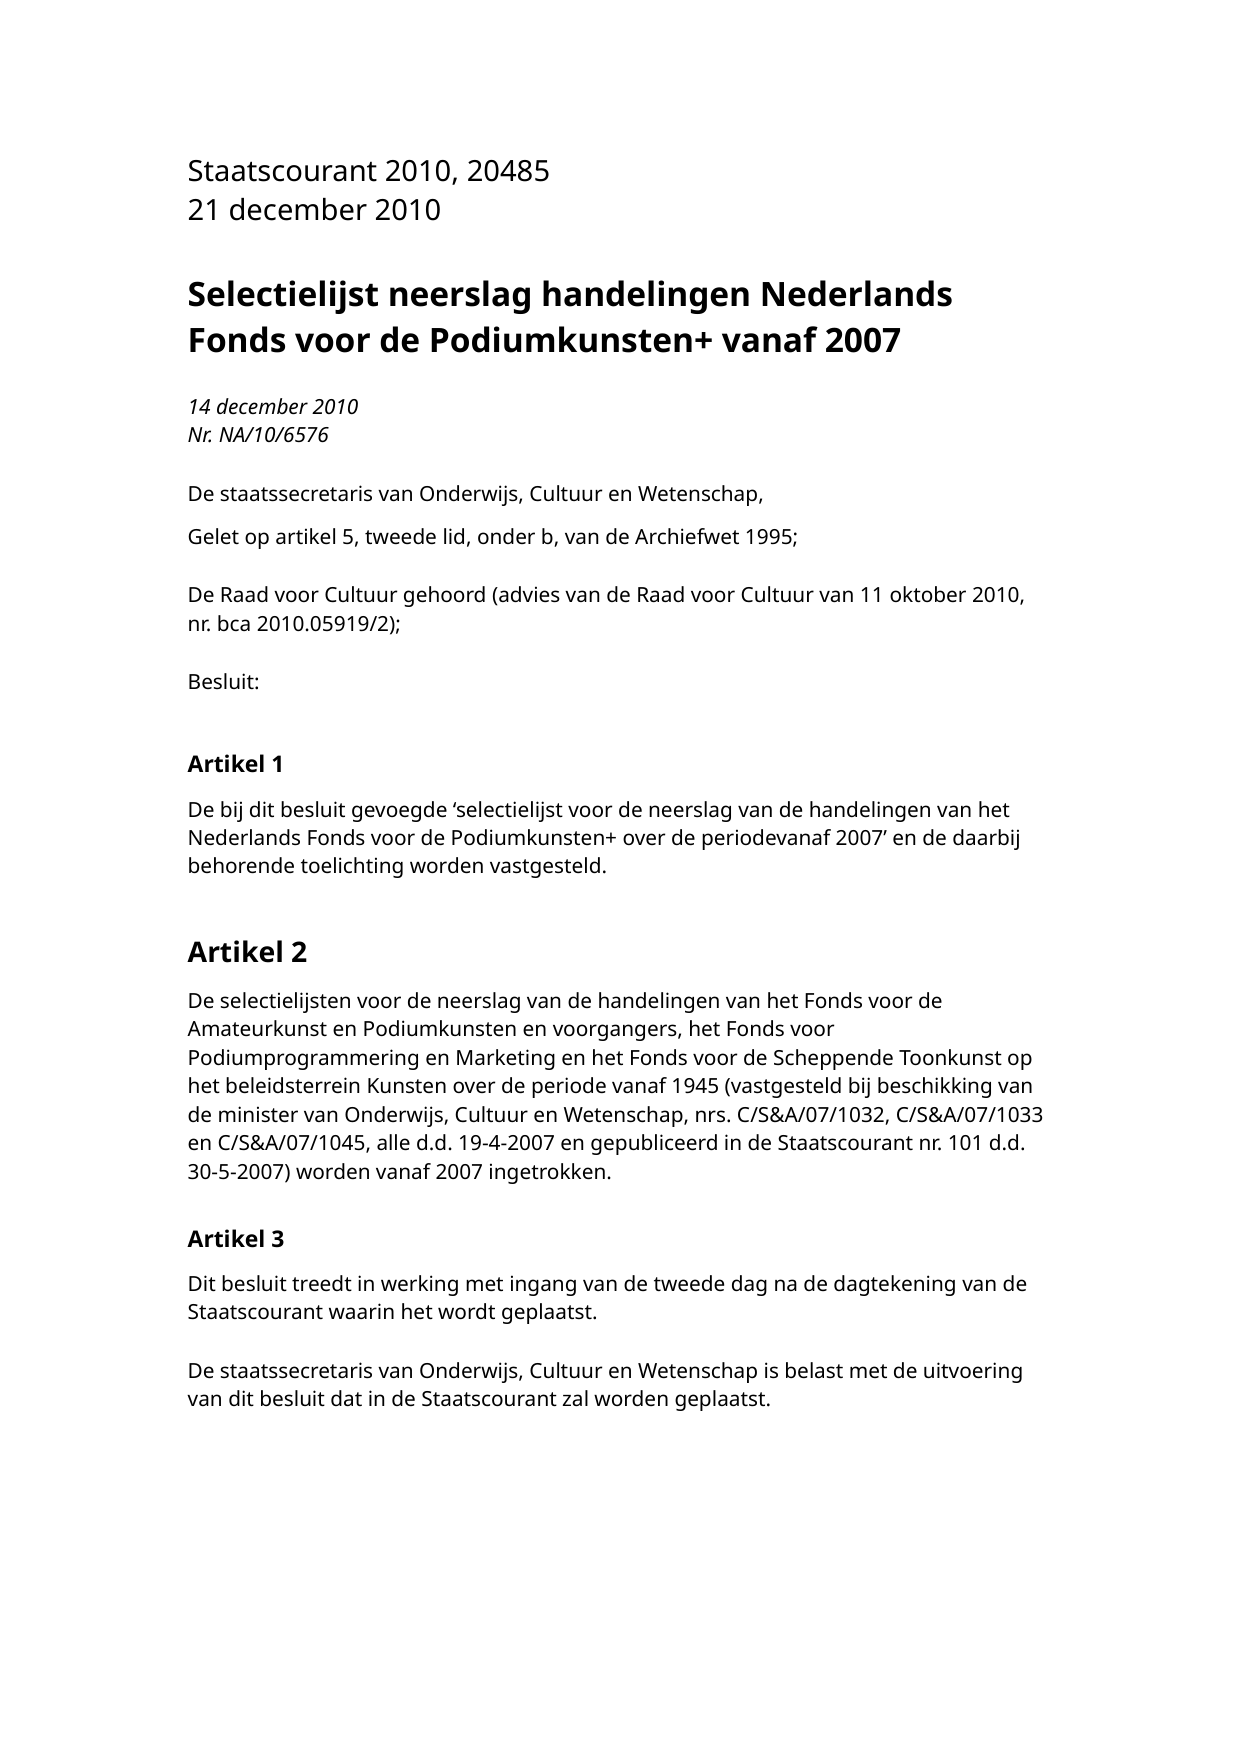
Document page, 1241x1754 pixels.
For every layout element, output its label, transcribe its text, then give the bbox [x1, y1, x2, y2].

text Staatscourant 2010, 20485 [187, 150, 1053, 190]
text De Raad voor Cultuur gehoord (advies van de Raad voor Cultuur van 11 oktober 2010, nr. bca 2010.05919/2); [187, 581, 1053, 637]
text Nr. NA/10/6576 [187, 420, 1053, 449]
text 21 december 2010 [187, 190, 1053, 229]
subtitle Artikel 2 [187, 932, 1053, 971]
text De staatssecretaris van Onderwijs, Cultuur en Wetenschap, [187, 479, 1053, 507]
text Besluit: [187, 667, 1053, 696]
subtitle Selectielijst neerslag handelingen Nederlands Fonds voor de Podiumkunsten+ vanaf 2007 [187, 271, 1053, 362]
subtitle Artikel 3 [187, 1223, 1053, 1254]
text 14 december 2010 [187, 392, 1053, 420]
text Gelet op artikel 5, tweede lid, onder b, van de Archiefwet 1995; [187, 522, 1053, 551]
subtitle Artikel 1 [187, 748, 1053, 780]
text De selectielijsten voor de neerslag van de handelingen van het Fonds voor de Amateurkunst en Podiumkunsten en voorgangers, het Fonds voor Podiumprogrammering en Marketing en het Fonds voor de Scheppende Toonkunst op het beleidsterrein Kunsten over de periode vanaf 1945 (vastgesteld bij beschikking van de minister van Onderwijs, Cultuur en Wetenschap, nrs. C/S&A/07/1032, C/S&A/07/1033 en C/S&A/07/1045, alle d.d. 19-4-2007 en gepubliceerd in de Staatscourant nr. 101 d.d. 30-5-2007) worden vanaf 2007 ingetrokken. [187, 986, 1053, 1185]
text De staatssecretaris van Onderwijs, Cultuur en Wetenschap is belast met de uitvoering van dit besluit dat in de Staatscourant zal worden geplaatst. [187, 1356, 1053, 1413]
text Dit besluit treedt in werking met ingang van de tweede dag na de dagtekening van de Staatscourant waarin het wordt geplaatst. [187, 1269, 1053, 1326]
text De bij dit besluit gevoegde ‘selectielijst voor de neerslag van de handelingen van het Nederlands Fonds voor de Podiumkunsten+ over de periodevanaf 2007’ en de daarbij behorende toelichting worden vastgesteld. [187, 795, 1053, 880]
